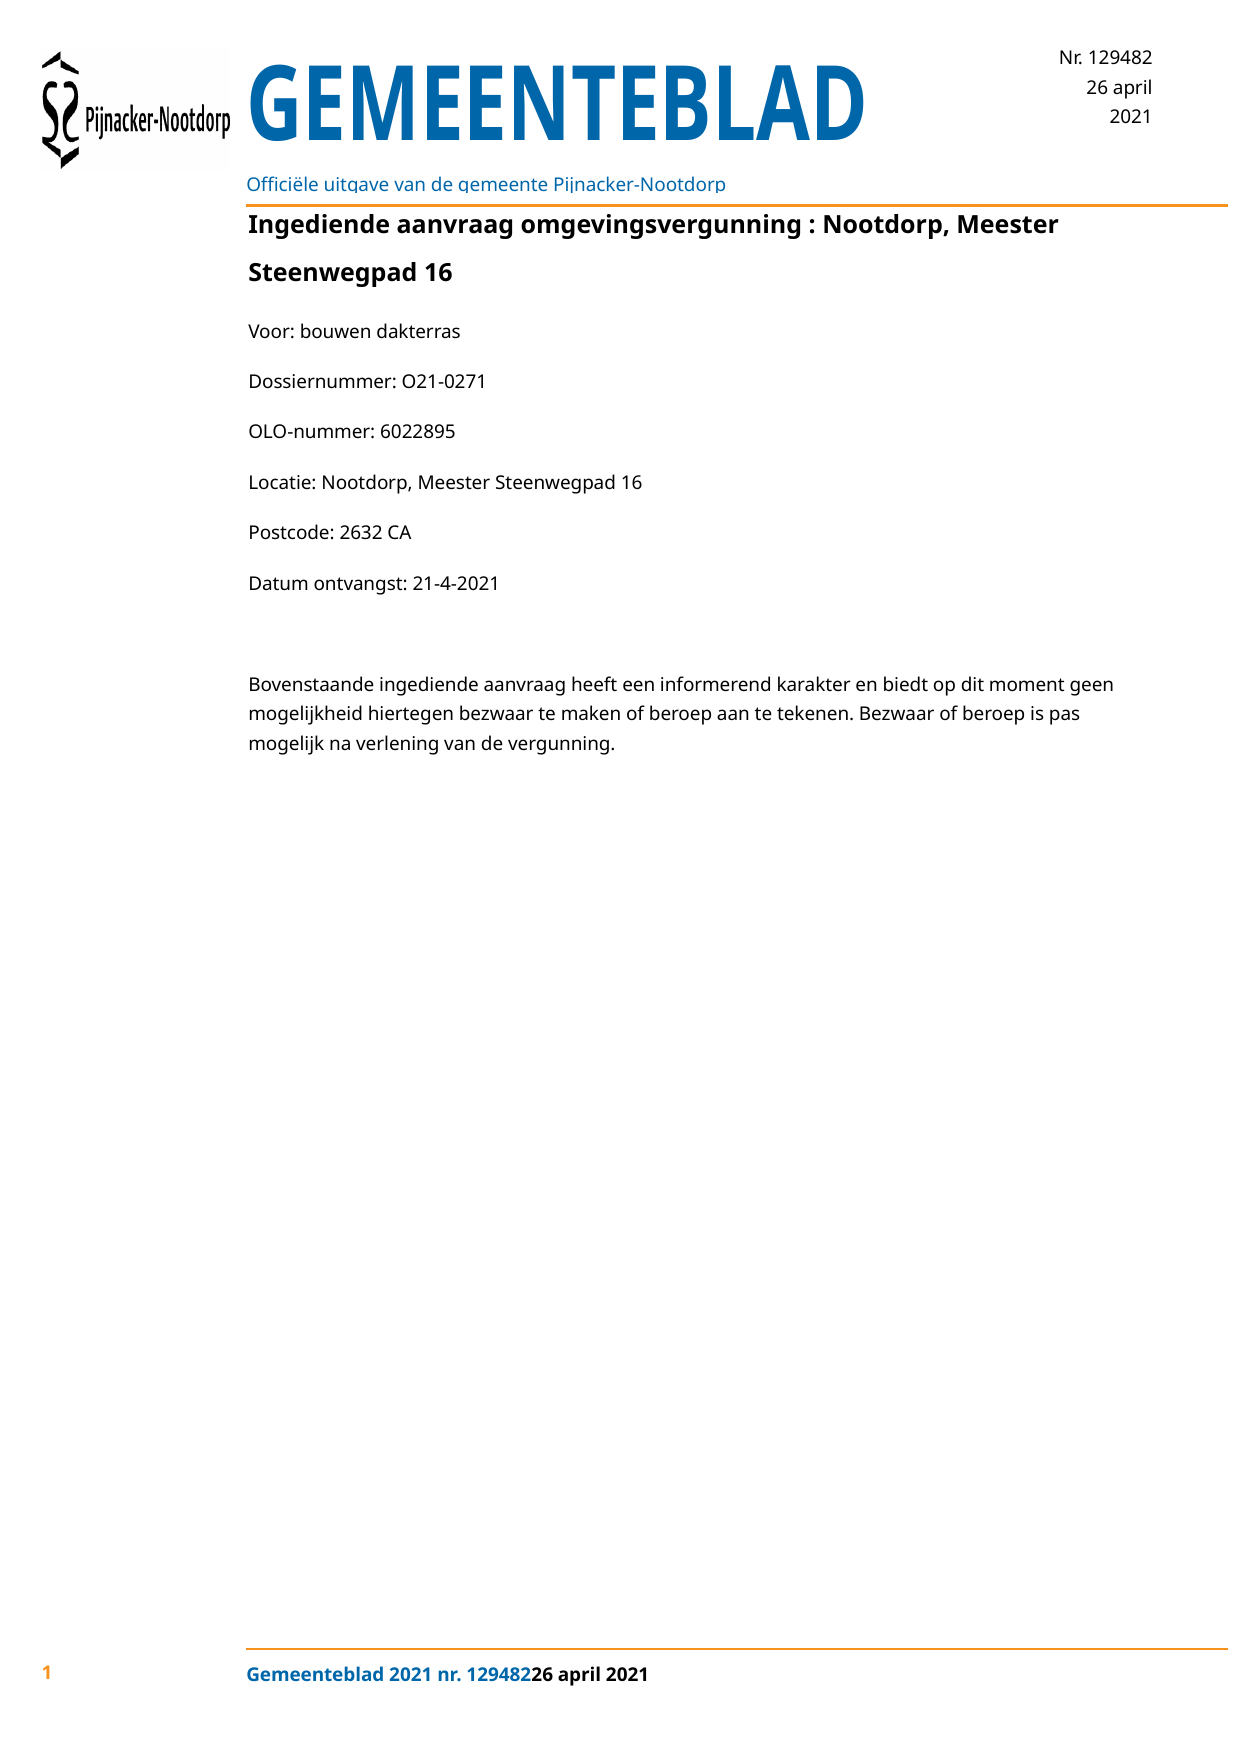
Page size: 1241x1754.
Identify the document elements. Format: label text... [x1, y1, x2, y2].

text Ingediende aanvraag omgevingsvergunning : Nootdorp, Meester Steenwegpad 16 [248, 207, 1152, 288]
text OLO-nummer: 6022895 [248, 419, 1152, 444]
text Voor: bouwen dakterras [248, 318, 1152, 344]
text Locatie: Nootdorp, Meester Steenwegpad 16 [248, 469, 1152, 495]
text Datum ontvangst: 21-4-2021 [248, 570, 1152, 596]
text Postcode: 2632 CA [248, 519, 1152, 545]
text Bovenstaande ingediende aanvraag heeft een informerend karakter en biedt op dit moment geen mogelijkheid hiertegen bezwaar te maken of beroep aan te tekenen. Bezwaar of beroep is pas mogelijk na verlening van de vergunning. [248, 671, 1152, 756]
picture [41, 47, 231, 172]
text Dossiernummer: O21-0271 [248, 368, 1152, 394]
